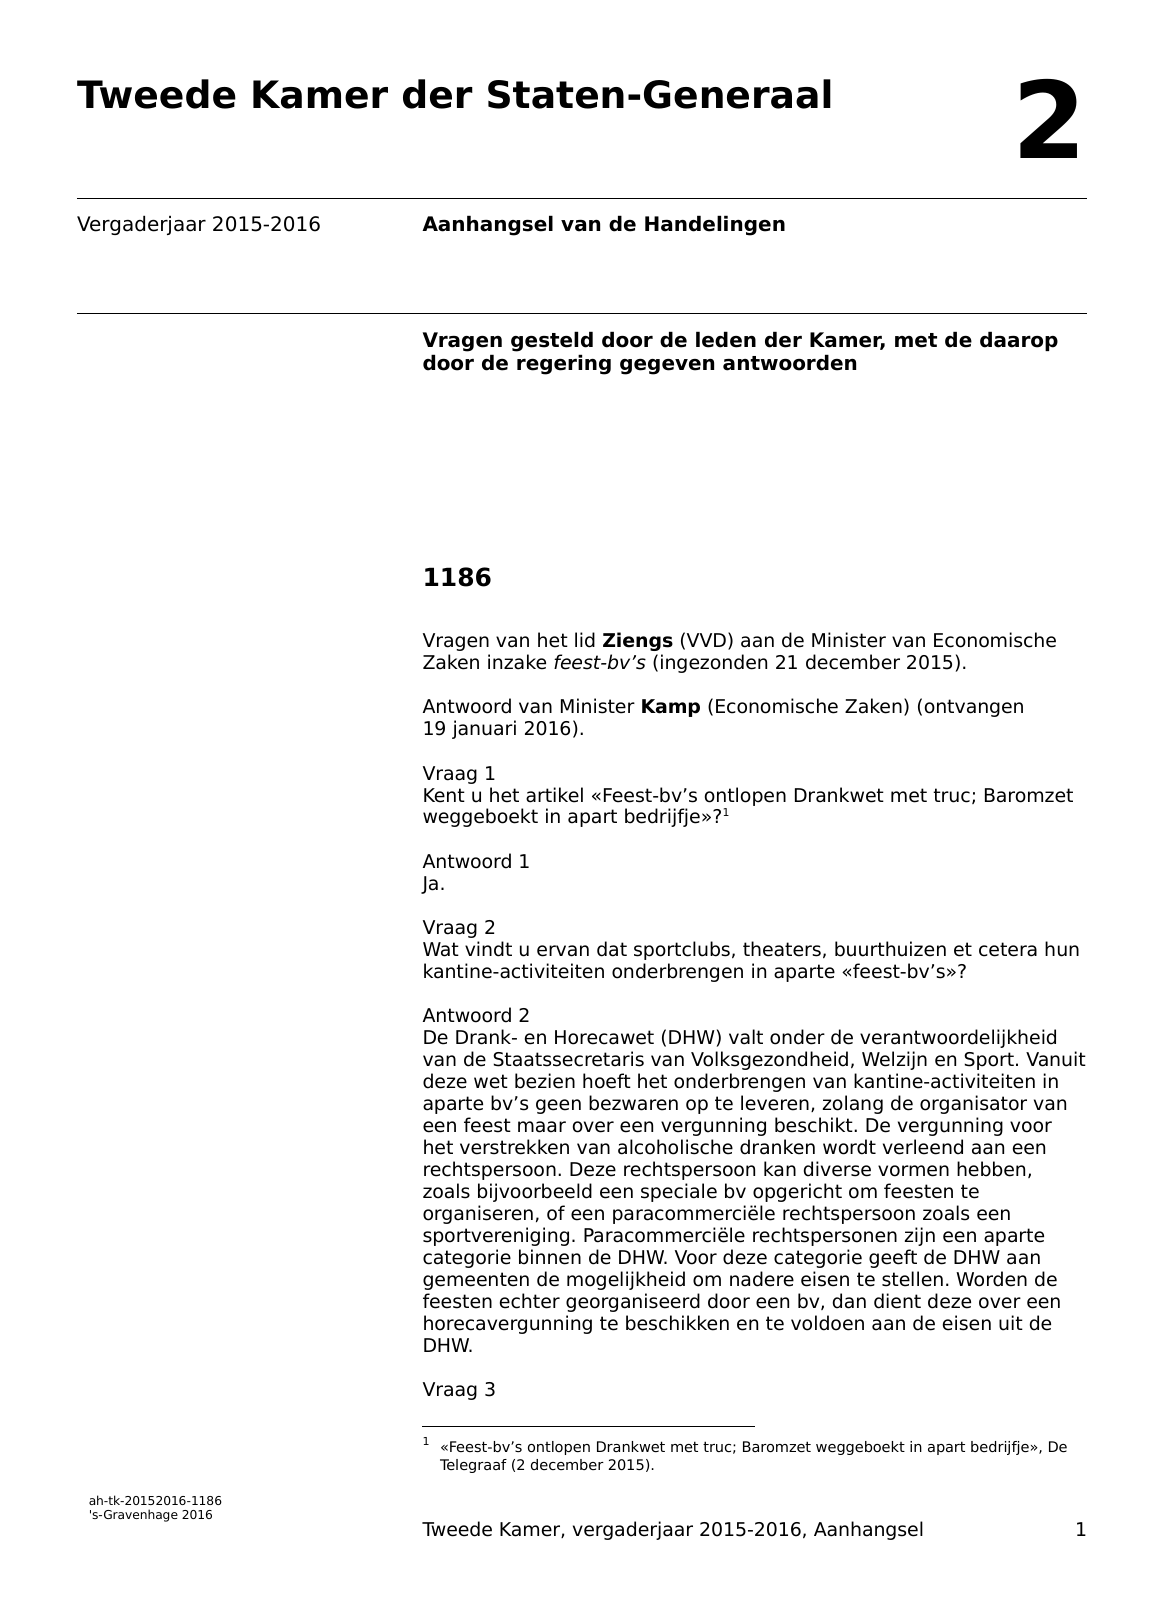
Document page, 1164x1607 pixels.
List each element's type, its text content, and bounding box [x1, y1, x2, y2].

table_cell [77, 314, 422, 375]
text 1186 [422, 563, 1087, 592]
text Vraag 2 [422, 917, 1087, 939]
text 's-Gravenhage 2016 [88, 1508, 323, 1522]
text ah-tk-20152016-1186 [88, 1494, 323, 1508]
text Wat vindt u ervan dat sportclubs, theaters, buurthuizen et cetera hun kantine-activiteiten onderbrengen in aparte «feest-bv’s»? [422, 939, 1087, 983]
text Vragen van het lid Ziengs (VVD) aan de Minister van Economische Zaken inzake feest-bv’s (ingezonden 21 december 2015). [422, 630, 1087, 674]
text Ja. [422, 873, 1087, 894]
text «Feest-bv’s ontlopen Drankwet met truc; Baromzet weggeboekt in apart bedrijfje», De Telegraaf (2 december 2015). [422, 1435, 1087, 1474]
table_cell Vragen gesteld door de leden der Kamer, met de daarop door de regering gegeven antwoorden [422, 314, 1087, 375]
text Vraag 3 [422, 1379, 1087, 1401]
text Kent u het artikel «Feest-bv’s ontlopen Drankwet met truc; Baromzet weggeboekt in apart bedrijfje»? [422, 784, 1087, 828]
table_header Tweede Kamer der Staten-Generaal [77, 59, 886, 198]
text De Drank- en Horecawet (DHW) valt onder de verantwoordelijkheid van de Staatssecretaris van Volksgezondheid, Welzijn en Sport. Vanuit deze wet bezien hoeft het onderbrengen van kantine-activiteiten in aparte bv’s geen bezwaren op te leveren, zolang de organisator van een feest maar over een vergunning beschikt. De vergunning voor het verstrekken van alcoholische dranken wordt verleend aan een rechtspersoon. Deze rechtspersoon kan diverse vormen hebben, zoals bijvoorbeeld een speciale bv opgericht om feesten te organiseren, of een paracommerciële rechtspersoon zoals een sportvereniging. Paracommerciële rechtspersonen zijn een aparte categorie binnen de DHW. Voor deze categorie geeft de DHW aan gemeenten de mogelijkheid om nadere eisen te stellen. Worden de feesten echter georganiseerd door een bv, dan dient deze over een horecavergunning te beschikken en te voldoen aan de eisen uit de DHW. [422, 1027, 1087, 1357]
table_header 2 [886, 59, 1087, 198]
table_cell Aanhangsel van de Handelingen [422, 199, 1087, 313]
text Antwoord van Minister Kamp (Economische Zaken) (ontvangen 19 januari 2016). [422, 696, 1087, 740]
text Antwoord 1 [422, 851, 1087, 873]
text Vraag 1 [422, 762, 1087, 784]
table_cell Vergaderjaar 2015-2016 [77, 199, 422, 313]
text Antwoord 2 [422, 1005, 1087, 1027]
